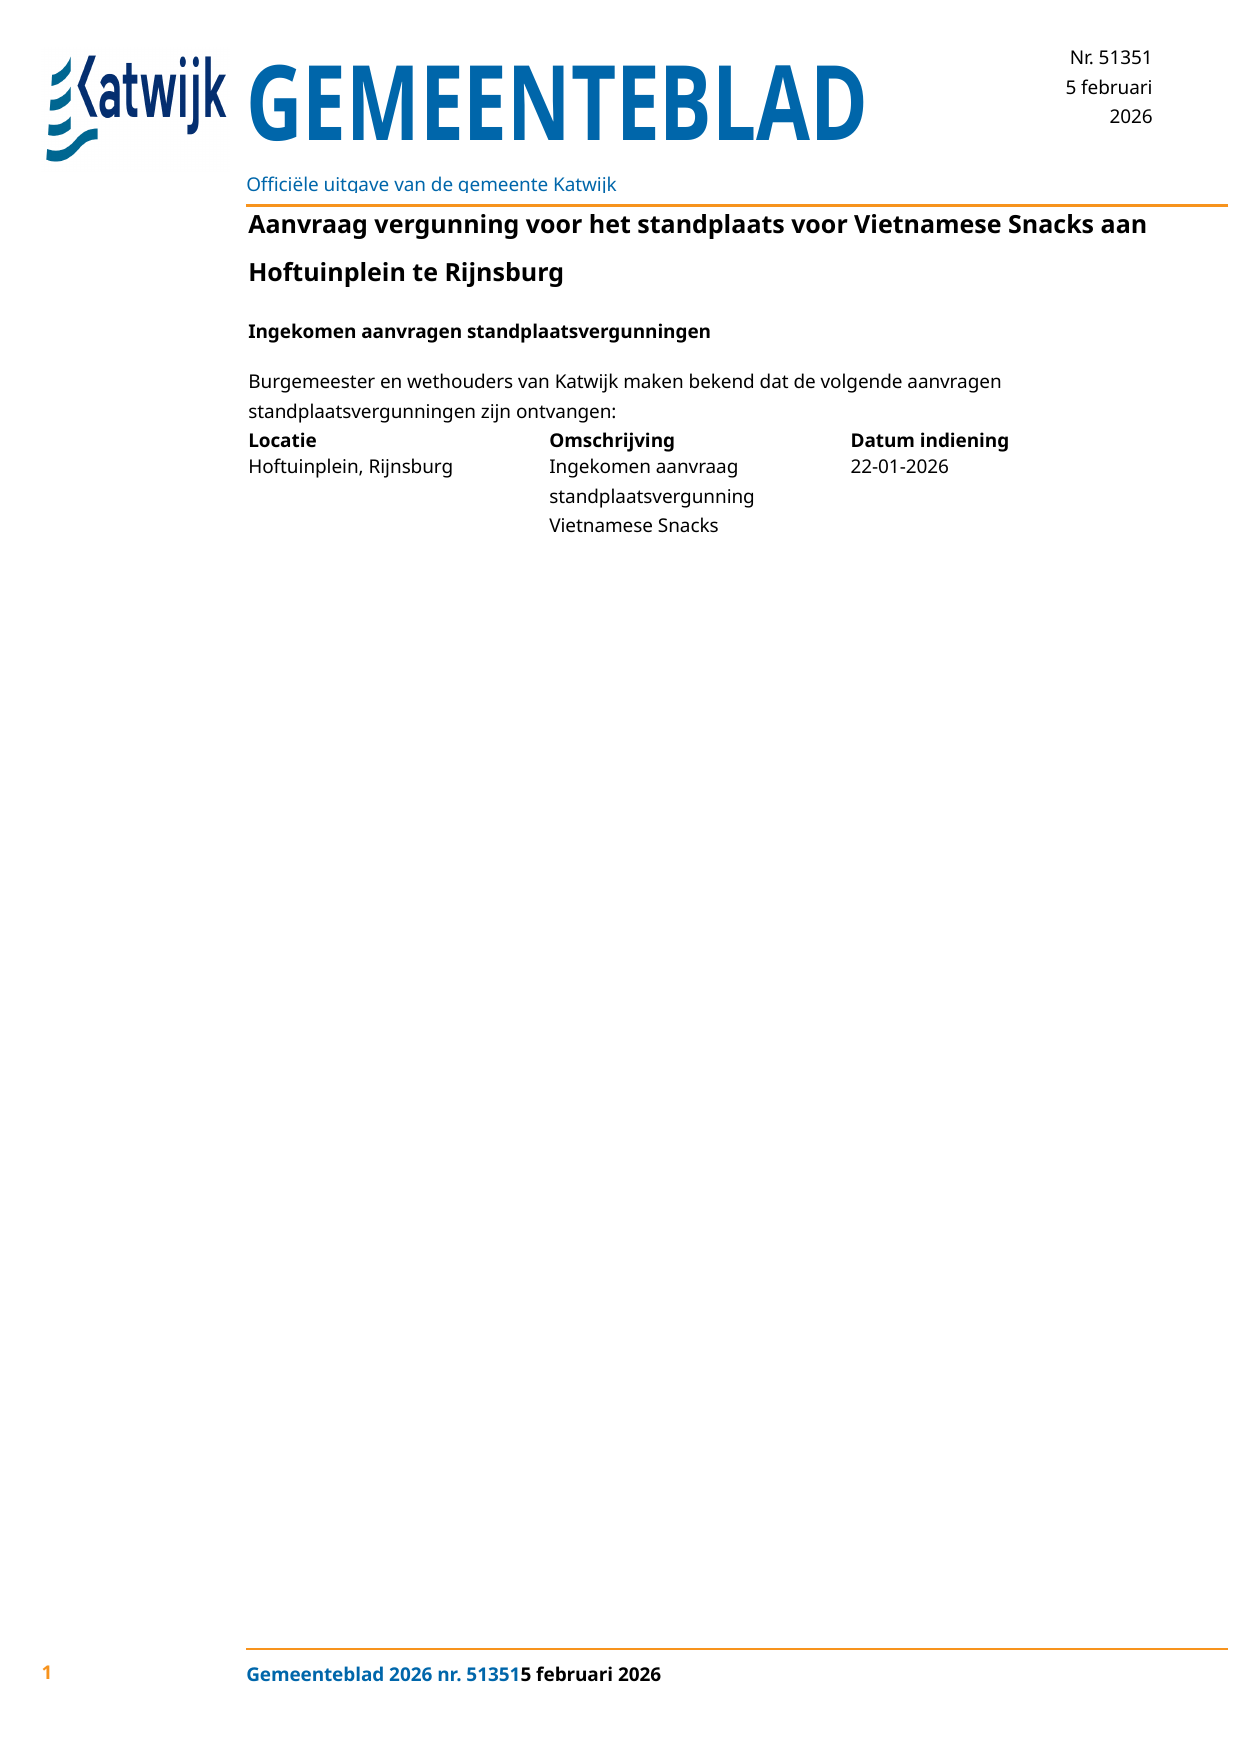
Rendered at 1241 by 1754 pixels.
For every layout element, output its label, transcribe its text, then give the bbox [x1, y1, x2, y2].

table_header Omschrijving [549, 428, 850, 453]
table_header Locatie [248, 428, 549, 453]
text Aanvraag vergunning voor het standplaats voor Vietnamese Snacks aan Hoftuinplein te Rijnsburg [248, 207, 1152, 288]
text Ingekomen aanvragen standplaatsvergunningen [248, 318, 1152, 344]
table_header Datum indiening [850, 428, 1152, 453]
table_cell Hoftuinplein, Rijnsburg [248, 453, 549, 538]
picture [41, 47, 231, 172]
table_cell 22-01-2026 [850, 453, 1152, 538]
text Burgemeester en wethouders van Katwijk maken bekend dat de volgende aanvragen standplaatsvergunningen zijn ontvangen: [248, 368, 1152, 424]
table_cell Ingekomen aanvraag standplaatsvergunning Vietnamese Snacks [549, 453, 850, 538]
